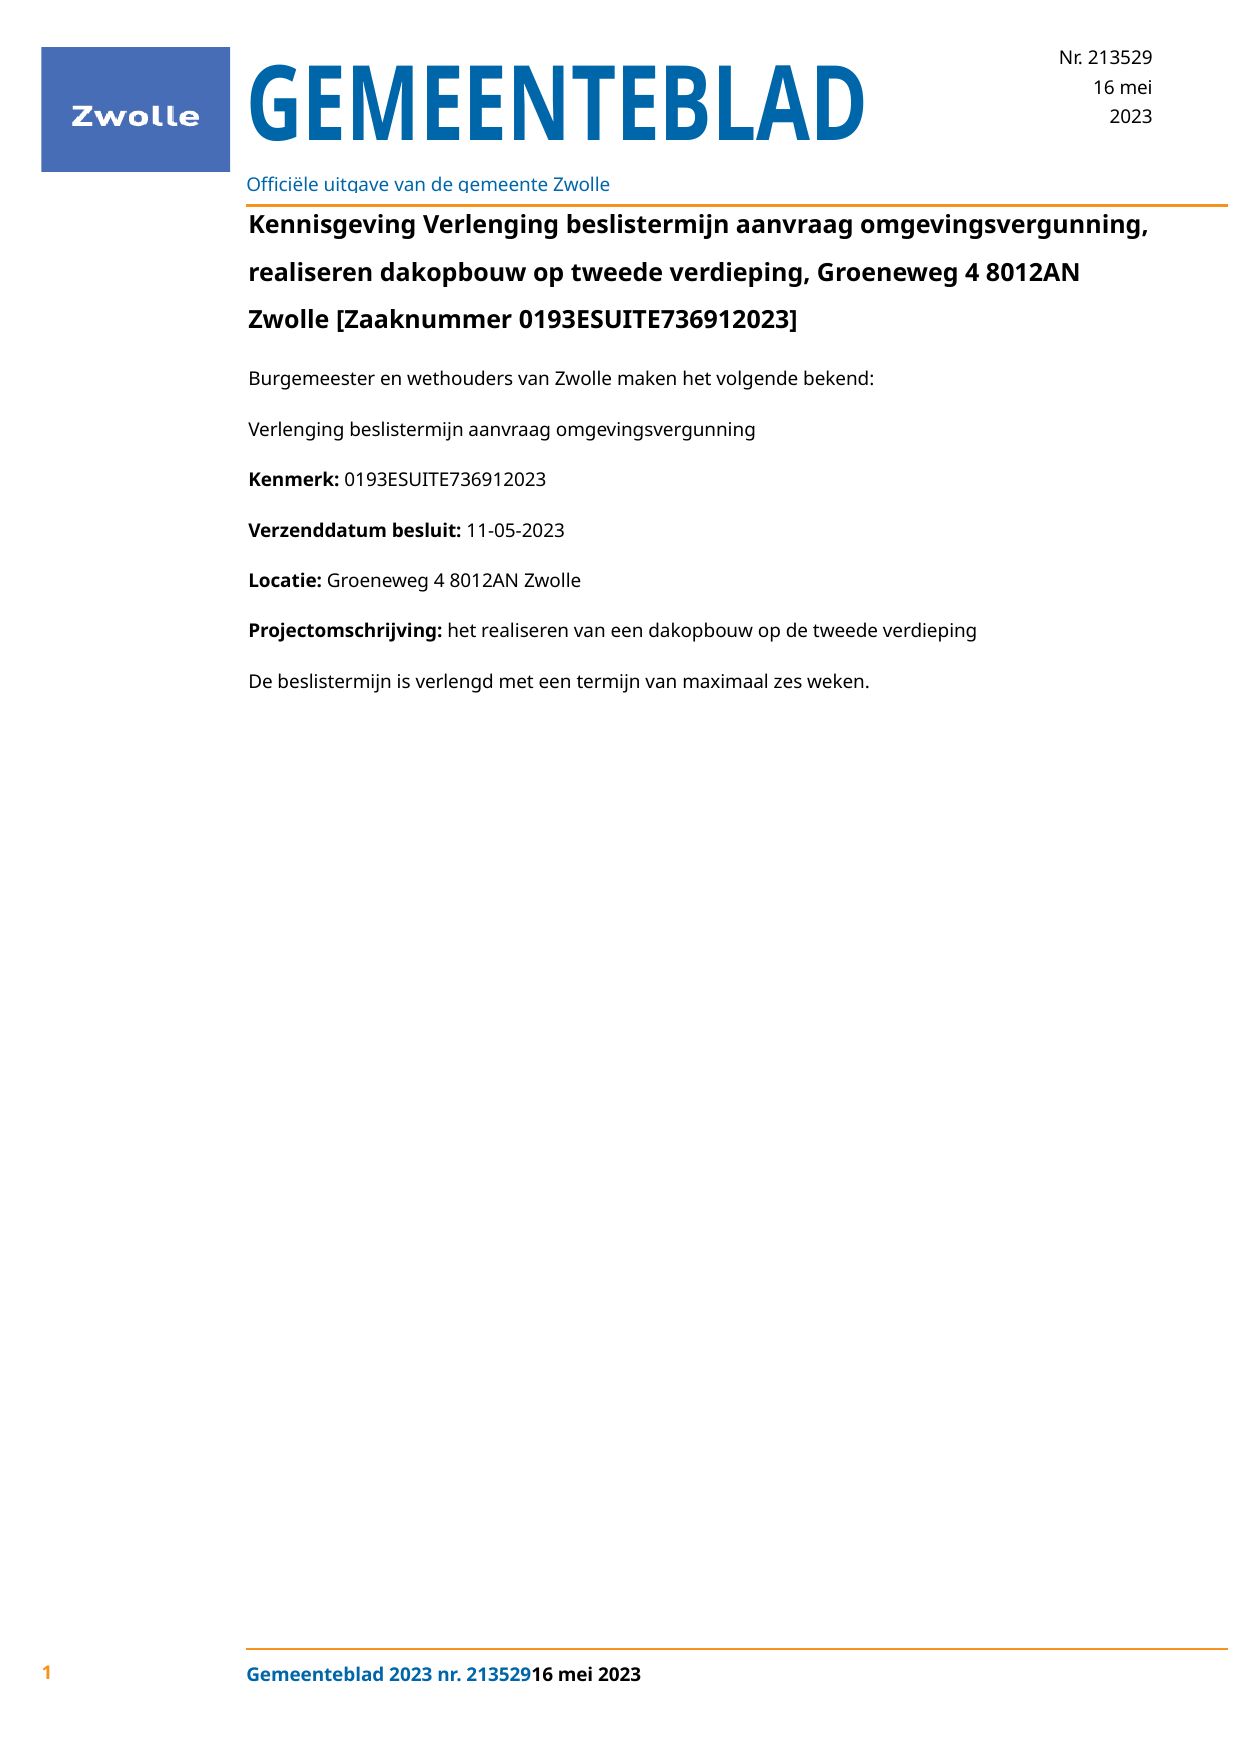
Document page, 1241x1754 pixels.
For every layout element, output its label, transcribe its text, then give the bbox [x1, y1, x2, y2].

text Projectomschrijving: het realiseren van een dakopbouw op de tweede verdieping [248, 618, 1152, 643]
text Kenmerk: 0193ESUITE736912023 [248, 466, 1152, 492]
text Verlenging beslistermijn aanvraag omgevingsvergunning [248, 416, 1152, 442]
text Burgemeester en wethouders van Zwolle maken het volgende bekend: [248, 366, 1152, 391]
text Locatie: Groeneweg 4 8012AN Zwolle [248, 567, 1152, 593]
text De beslistermijn is verlengd met een termijn van maximaal zes weken. [248, 668, 1152, 694]
picture [41, 47, 231, 172]
text Verzenddatum besluit: 11-05-2023 [248, 517, 1152, 542]
text Kennisgeving Verlenging beslistermijn aanvraag omgevingsvergunning, realiseren dakopbouw op tweede verdieping, Groeneweg 4 8012AN Zwolle [Zaaknummer 0193ESUITE736912023] [248, 207, 1152, 336]
